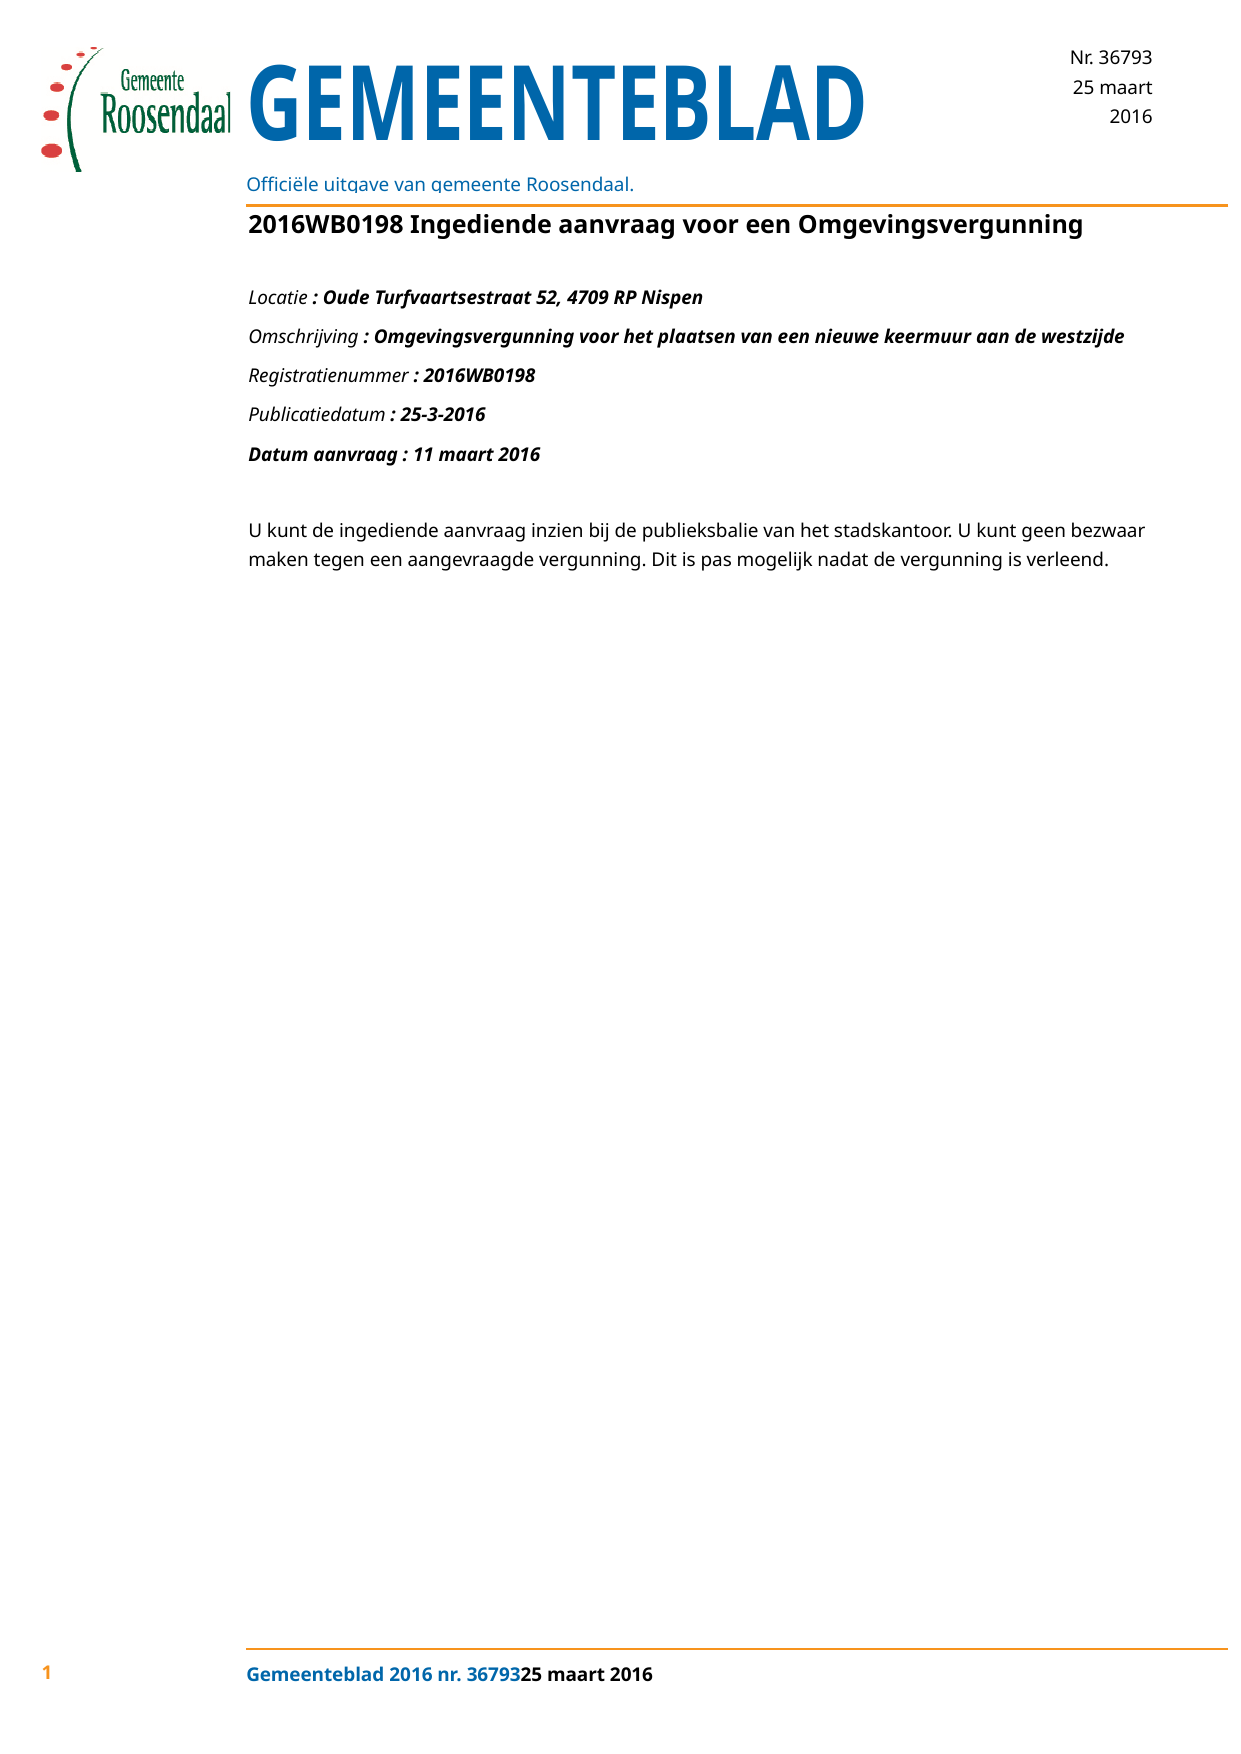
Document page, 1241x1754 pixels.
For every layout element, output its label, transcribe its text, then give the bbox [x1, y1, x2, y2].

text U kunt de ingediende aanvraag inzien bij de publieksbalie van het stadskantoor. U kunt geen bezwaar maken tegen een aangevraagde vergunning. Dit is pas mogelijk nadat de vergunning is verleend. [248, 517, 1152, 572]
text Publicatiedatum : 25-3-2016 [248, 402, 1152, 427]
text Registratienummer : 2016WB0198 [248, 362, 1152, 388]
picture [41, 47, 231, 172]
text Datum aanvraag : 11 maart 2016 [248, 441, 1152, 467]
text 2016WB0198 Ingediende aanvraag voor een Omgevingsvergunning [248, 207, 1152, 241]
text Locatie : Oude Turfvaartsestraat 52, 4709 RP Nispen [248, 284, 1152, 309]
text Omschrijving : Omgevingsvergunning voor het plaatsen van een nieuwe keermuur aan de westzijde [248, 323, 1152, 349]
